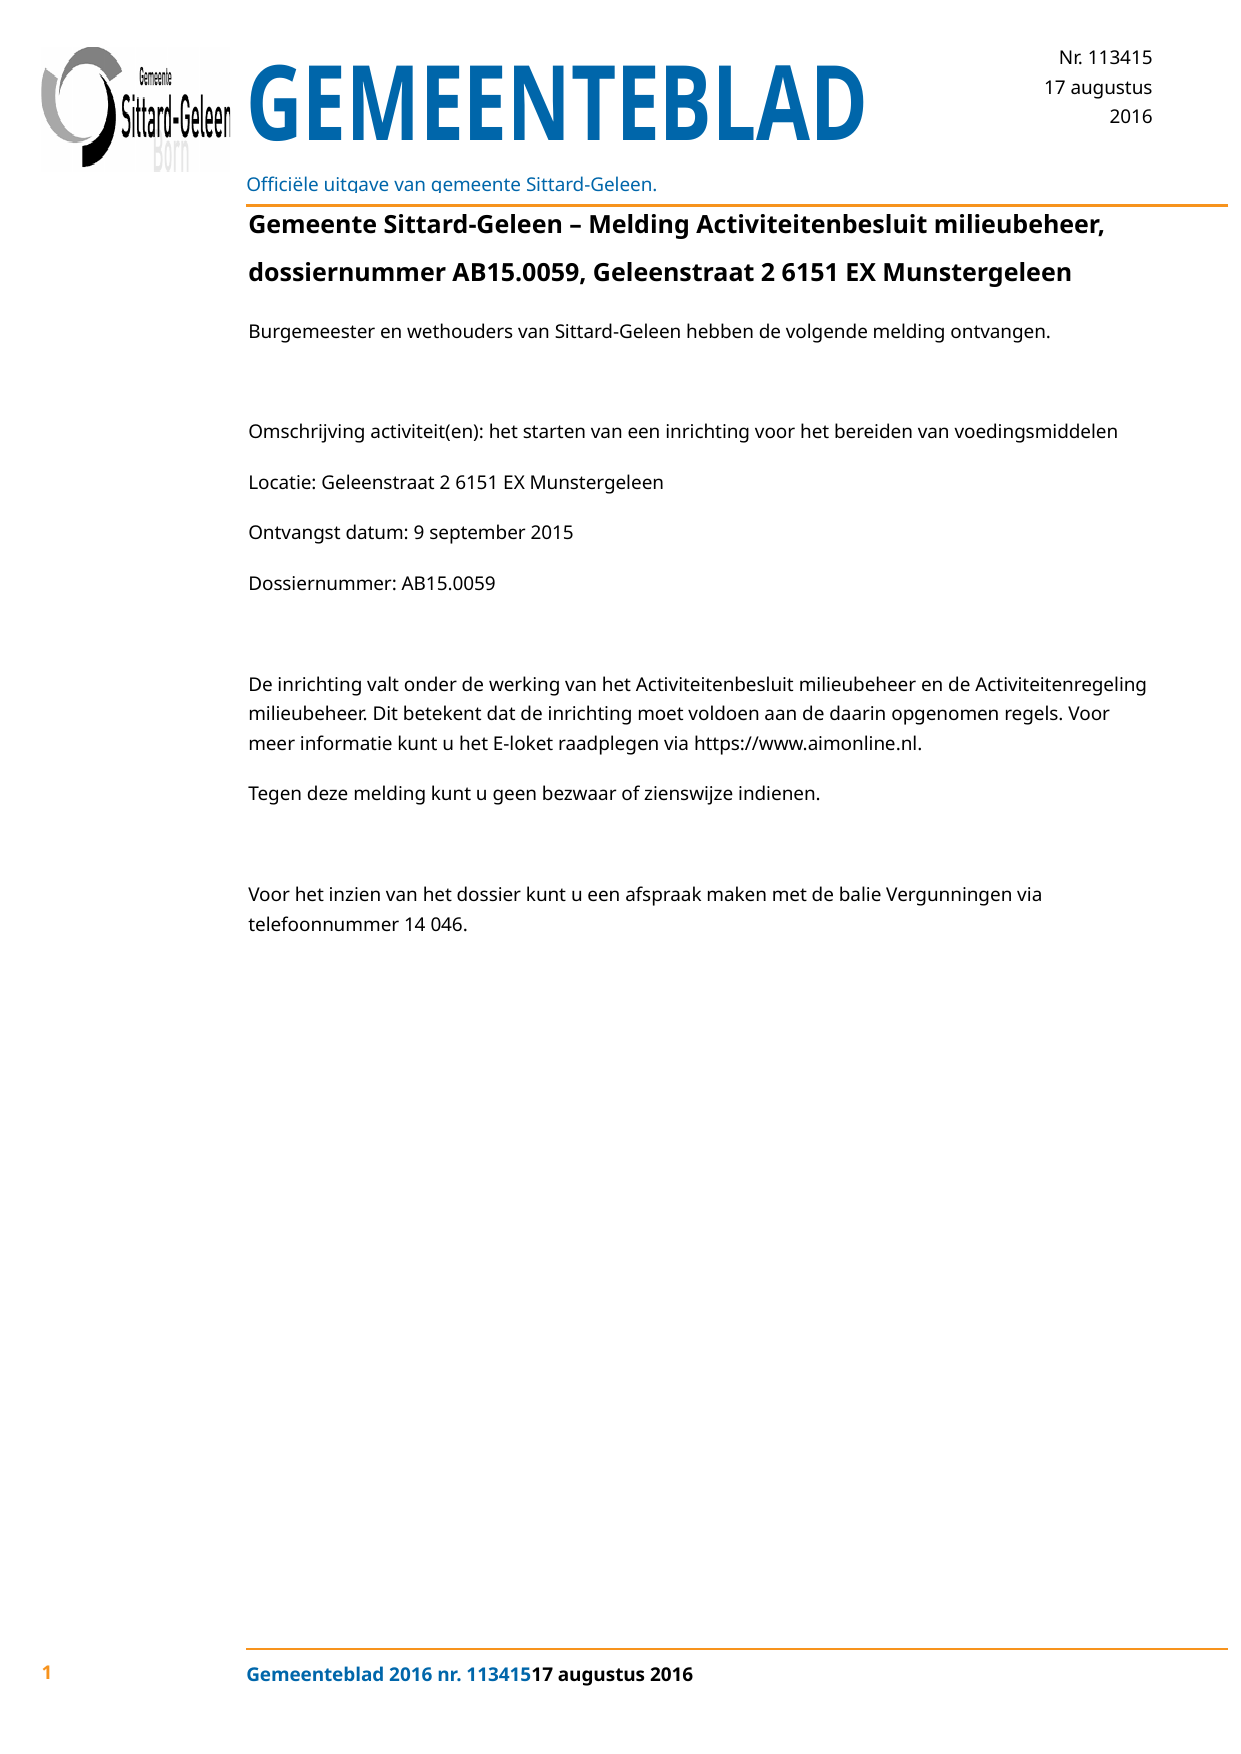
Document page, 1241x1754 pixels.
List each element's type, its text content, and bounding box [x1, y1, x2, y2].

text Tegen deze melding kunt u geen bezwaar of zienswijze indienen. [248, 780, 1152, 806]
picture [41, 47, 231, 172]
text Locatie: Geleenstraat 2 6151 EX Munstergeleen [248, 469, 1152, 495]
text Ontvangst datum: 9 september 2015 [248, 519, 1152, 545]
text Burgemeester en wethouders van Sittard-Geleen hebben de volgende melding ontvangen. [248, 318, 1152, 344]
text Omschrijving activiteit(en): het starten van een inrichting voor het bereiden van voedingsmiddelen [248, 419, 1152, 444]
text Gemeente Sittard-Geleen – Melding Activiteitenbesluit milieubeheer, dossiernummer AB15.0059, Geleenstraat 2 6151 EX Munstergeleen [248, 207, 1152, 288]
text De inrichting valt onder de werking van het Activiteitenbesluit milieubeheer en de Activiteitenregeling milieubeheer. Dit betekent dat de inrichting moet voldoen aan de daarin opgenomen regels. Voor meer informatie kunt u het E-loket raadplegen via https://www.aimonline.nl. [248, 671, 1152, 756]
text Voor het inzien van het dossier kunt u een afspraak maken met de balie Vergunningen via telefoonnummer 14 046. [248, 881, 1152, 937]
text Dossiernummer: AB15.0059 [248, 570, 1152, 596]
